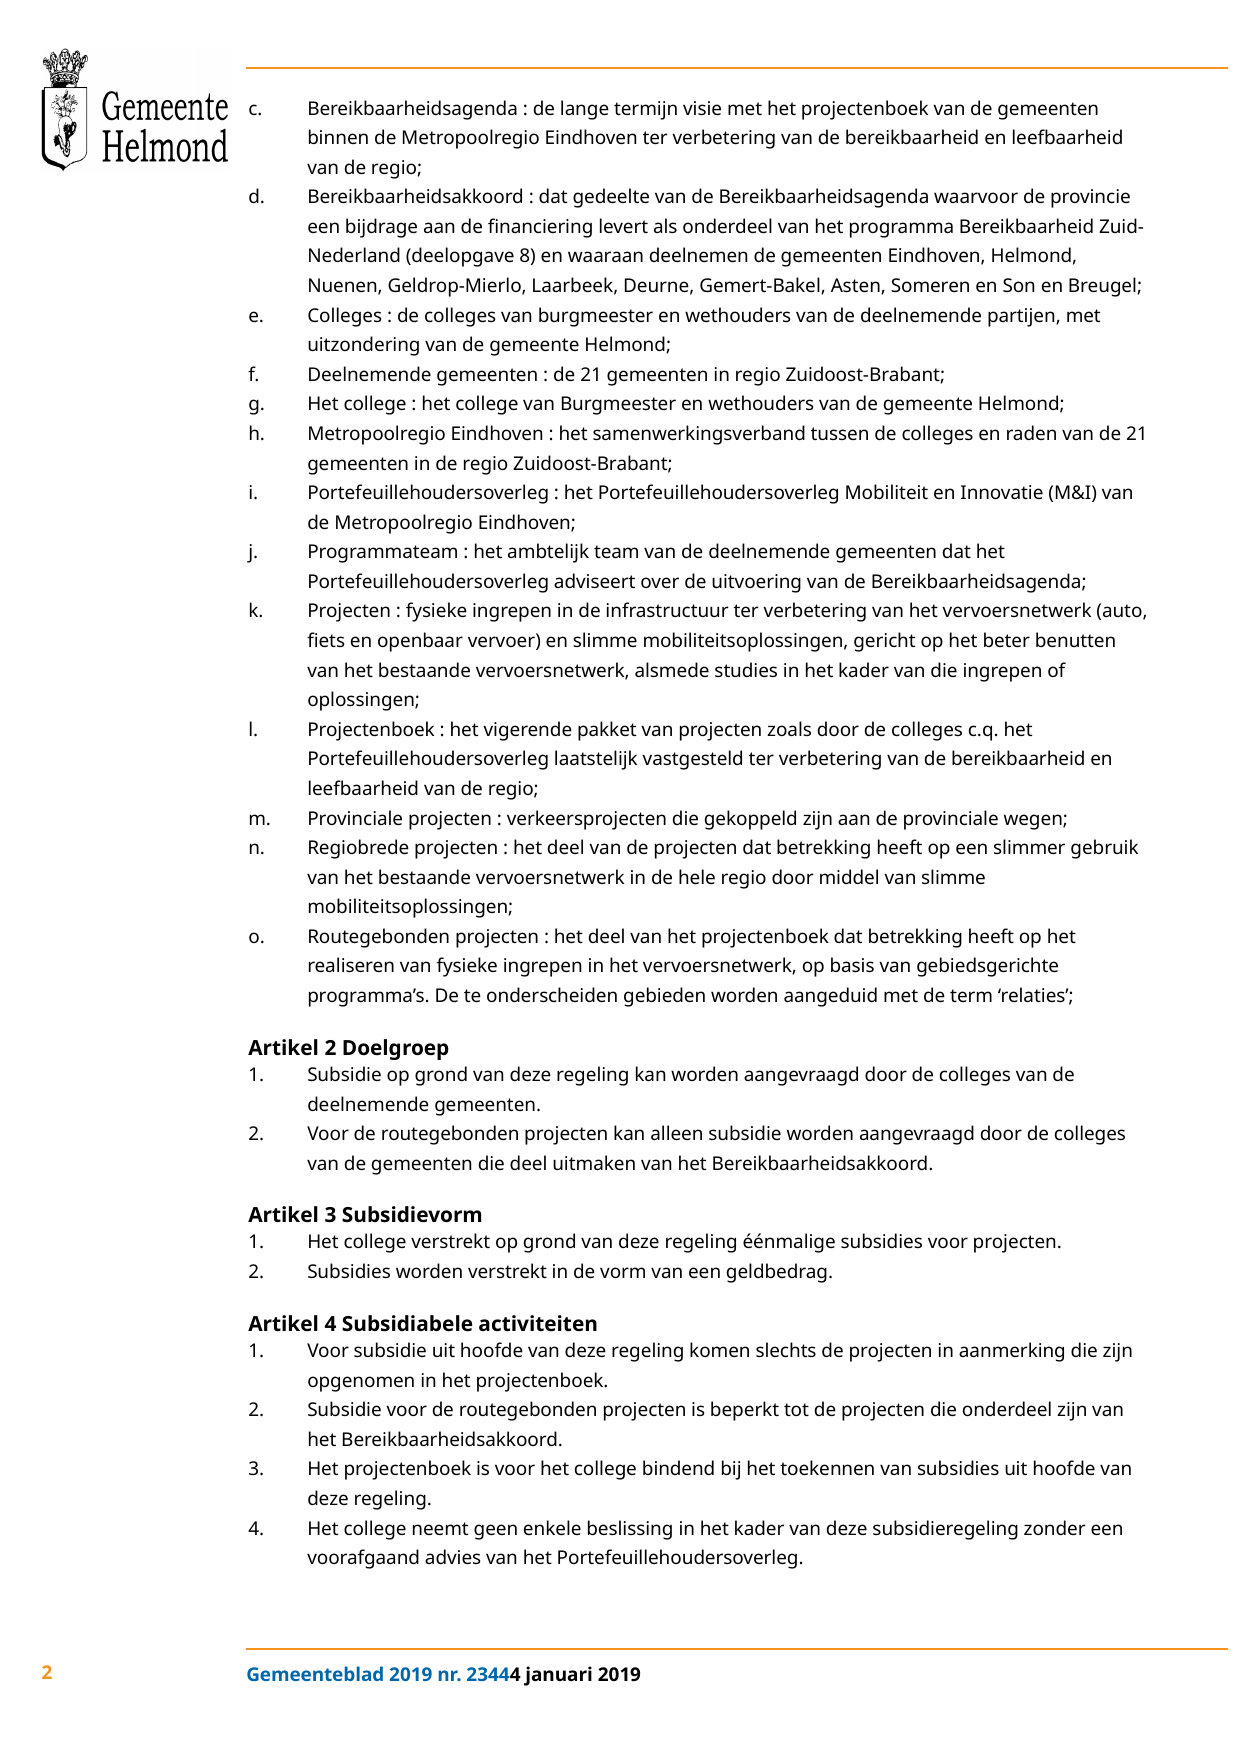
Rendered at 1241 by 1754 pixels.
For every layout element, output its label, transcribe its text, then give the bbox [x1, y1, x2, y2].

list Programmateam : het ambtelijk team van de deelnemende gemeenten dat het Portefeuillehoudersoverleg adviseert over de uitvoering van de Bereikbaarheidsagenda; [248, 538, 1152, 594]
list Het college verstrekt op grond van deze regeling éénmalige subsidies voor projecten. [248, 1229, 1152, 1254]
list Metropoolregio Eindhoven : het samenwerkingsverband tussen de colleges en raden van de 21 gemeenten in de regio Zuidoost-Brabant; [248, 420, 1152, 476]
list Subsidie voor de routegebonden projecten is beperkt tot de projecten die onderdeel zijn van het Bereikbaarheidsakkoord. [248, 1396, 1152, 1452]
list Bereikbaarheidsagenda : de lange termijn visie met het projectenboek van de gemeenten binnen de Metropoolregio Eindhoven ter verbetering van de bereikbaarheid en leefbaarheid van de regio; [248, 95, 1152, 180]
list Projectenboek : het vigerende pakket van projecten zoals door de colleges c.q. het Portefeuillehoudersoverleg laatstelijk vastgesteld ter verbetering van de bereikbaarheid en leefbaarheid van de regio; [248, 716, 1152, 801]
list Deelnemende gemeenten : de 21 gemeenten in regio Zuidoost-Brabant; [248, 361, 1152, 387]
list Bereikbaarheidsakkoord : dat gedeelte van de Bereikbaarheidsagenda waarvoor de provincie een bijdrage aan de financiering levert als onderdeel van het programma Bereikbaarheid Zuid-Nederland (deelopgave 8) en waaraan deelnemen de gemeenten Eindhoven, Helmond, Nuenen, Geldrop-Mierlo, Laarbeek, Deurne, Gemert-Bakel, Asten, Someren en Son en Breugel; [248, 183, 1152, 298]
list Routegebonden projecten : het deel van het projectenboek dat betrekking heeft op het realiseren van fysieke ingrepen in het vervoersnetwerk, op basis van gebiedsgerichte programma’s. De te onderscheiden gebieden worden aangeduid met de term ‘relaties’; [248, 923, 1152, 1008]
list Regiobrede projecten : het deel van de projecten dat betrekking heeft op een slimmer gebruik van het bestaande vervoersnetwerk in de hele regio door middel van slimme mobiliteitsoplossingen; [248, 834, 1152, 919]
list Colleges : de colleges van burgmeester en wethouders van de deelnemende partijen, met uitzondering van de gemeente Helmond; [248, 302, 1152, 357]
text Artikel 3 Subsidievorm [248, 1200, 1152, 1229]
list Voor de routegebonden projecten kan alleen subsidie worden aangevraagd door de colleges van de gemeenten die deel uitmaken van het Bereikbaarheidsakkoord. [248, 1120, 1152, 1176]
text Artikel 4 Subsidiabele activiteiten [248, 1309, 1152, 1337]
list Subsidie op grond van deze regeling kan worden aangevraagd door de colleges van de deelnemende gemeenten. [248, 1061, 1152, 1116]
list Provinciale projecten : verkeersprojecten die gekoppeld zijn aan de provinciale wegen; [248, 805, 1152, 831]
list Portefeuillehoudersoverleg : het Portefeuillehoudersoverleg Mobiliteit en Innovatie (M&I) van de Metropoolregio Eindhoven; [248, 479, 1152, 535]
list Het projectenboek is voor het college bindend bij het toekennen van subsidies uit hoofde van deze regeling. [248, 1456, 1152, 1511]
list Het college neemt geen enkele beslissing in het kader van deze subsidieregeling zonder een voorafgaand advies van het Portefeuillehoudersoverleg. [248, 1515, 1152, 1570]
list Het college : het college van Burgmeester en wethouders van de gemeente Helmond; [248, 391, 1152, 416]
list Projecten : fysieke ingrepen in de infrastructuur ter verbetering van het vervoersnetwerk (auto, fiets en openbaar vervoer) en slimme mobiliteitsoplossingen, gericht op het beter benutten van het bestaande vervoersnetwerk, alsmede studies in het kader van die ingrepen of oplossingen; [248, 598, 1152, 712]
list Subsidies worden verstrekt in de vorm van een geldbedrag. [248, 1258, 1152, 1284]
text Artikel 2 Doelgroep [248, 1033, 1152, 1061]
list Voor subsidie uit hoofde van deze regeling komen slechts de projecten in aanmerking die zijn opgenomen in het projectenboek. [248, 1337, 1152, 1392]
picture [41, 47, 231, 172]
